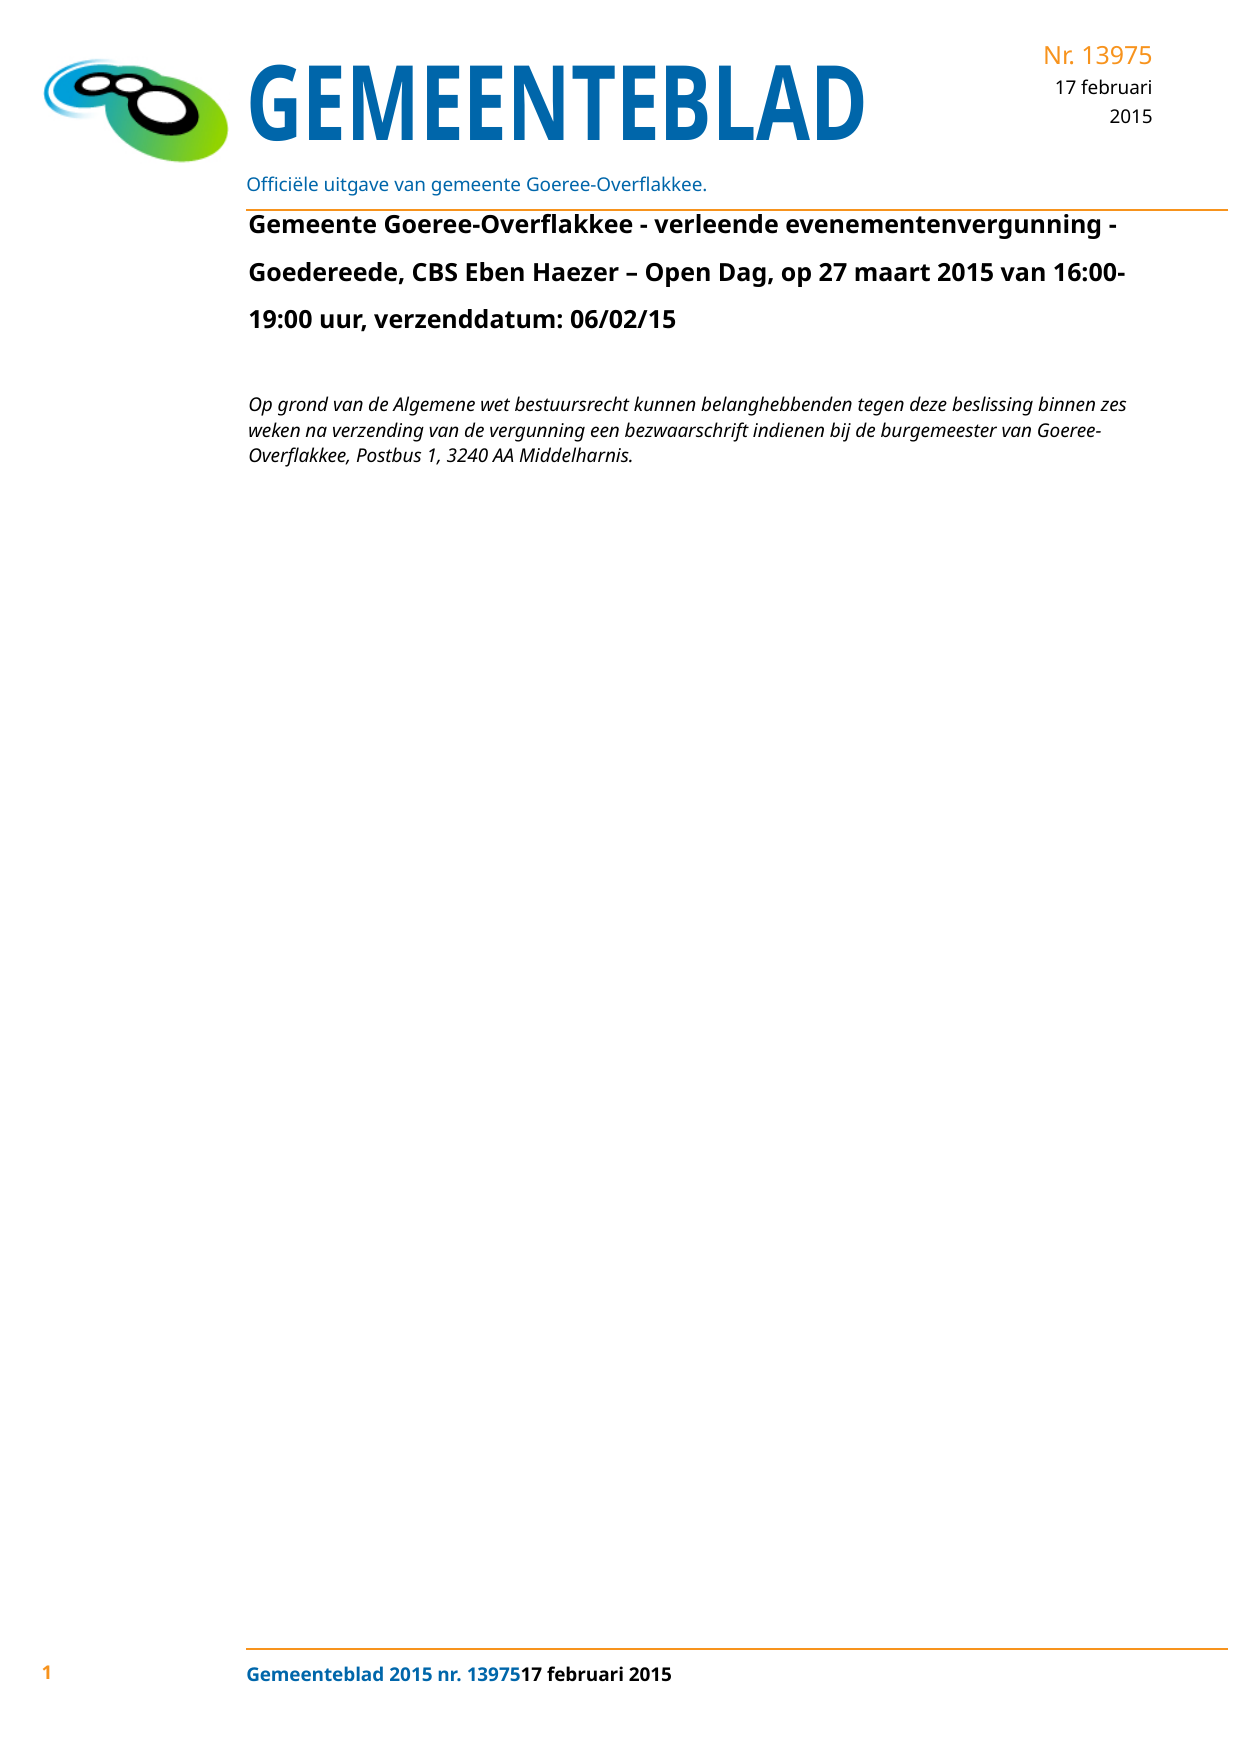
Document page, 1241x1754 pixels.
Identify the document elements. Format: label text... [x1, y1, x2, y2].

text Op grond van de Algemene wet bestuursrecht kunnen belanghebbenden tegen deze beslissing binnen zes weken na verzending van de vergunning een bezwaarschrift indienen bij de burgemeester van Goeree-Overflakkee, Postbus 1, 3240 AA Middelharnis. [248, 391, 1152, 468]
picture [41, 47, 231, 172]
text Gemeente Goeree-Overflakkee - verleende evenementenvergunning - Goedereede, CBS Eben Haezer – Open Dag, op 27 maart 2015 van 16:00-19:00 uur, verzenddatum: 06/02/15 [248, 211, 1152, 336]
